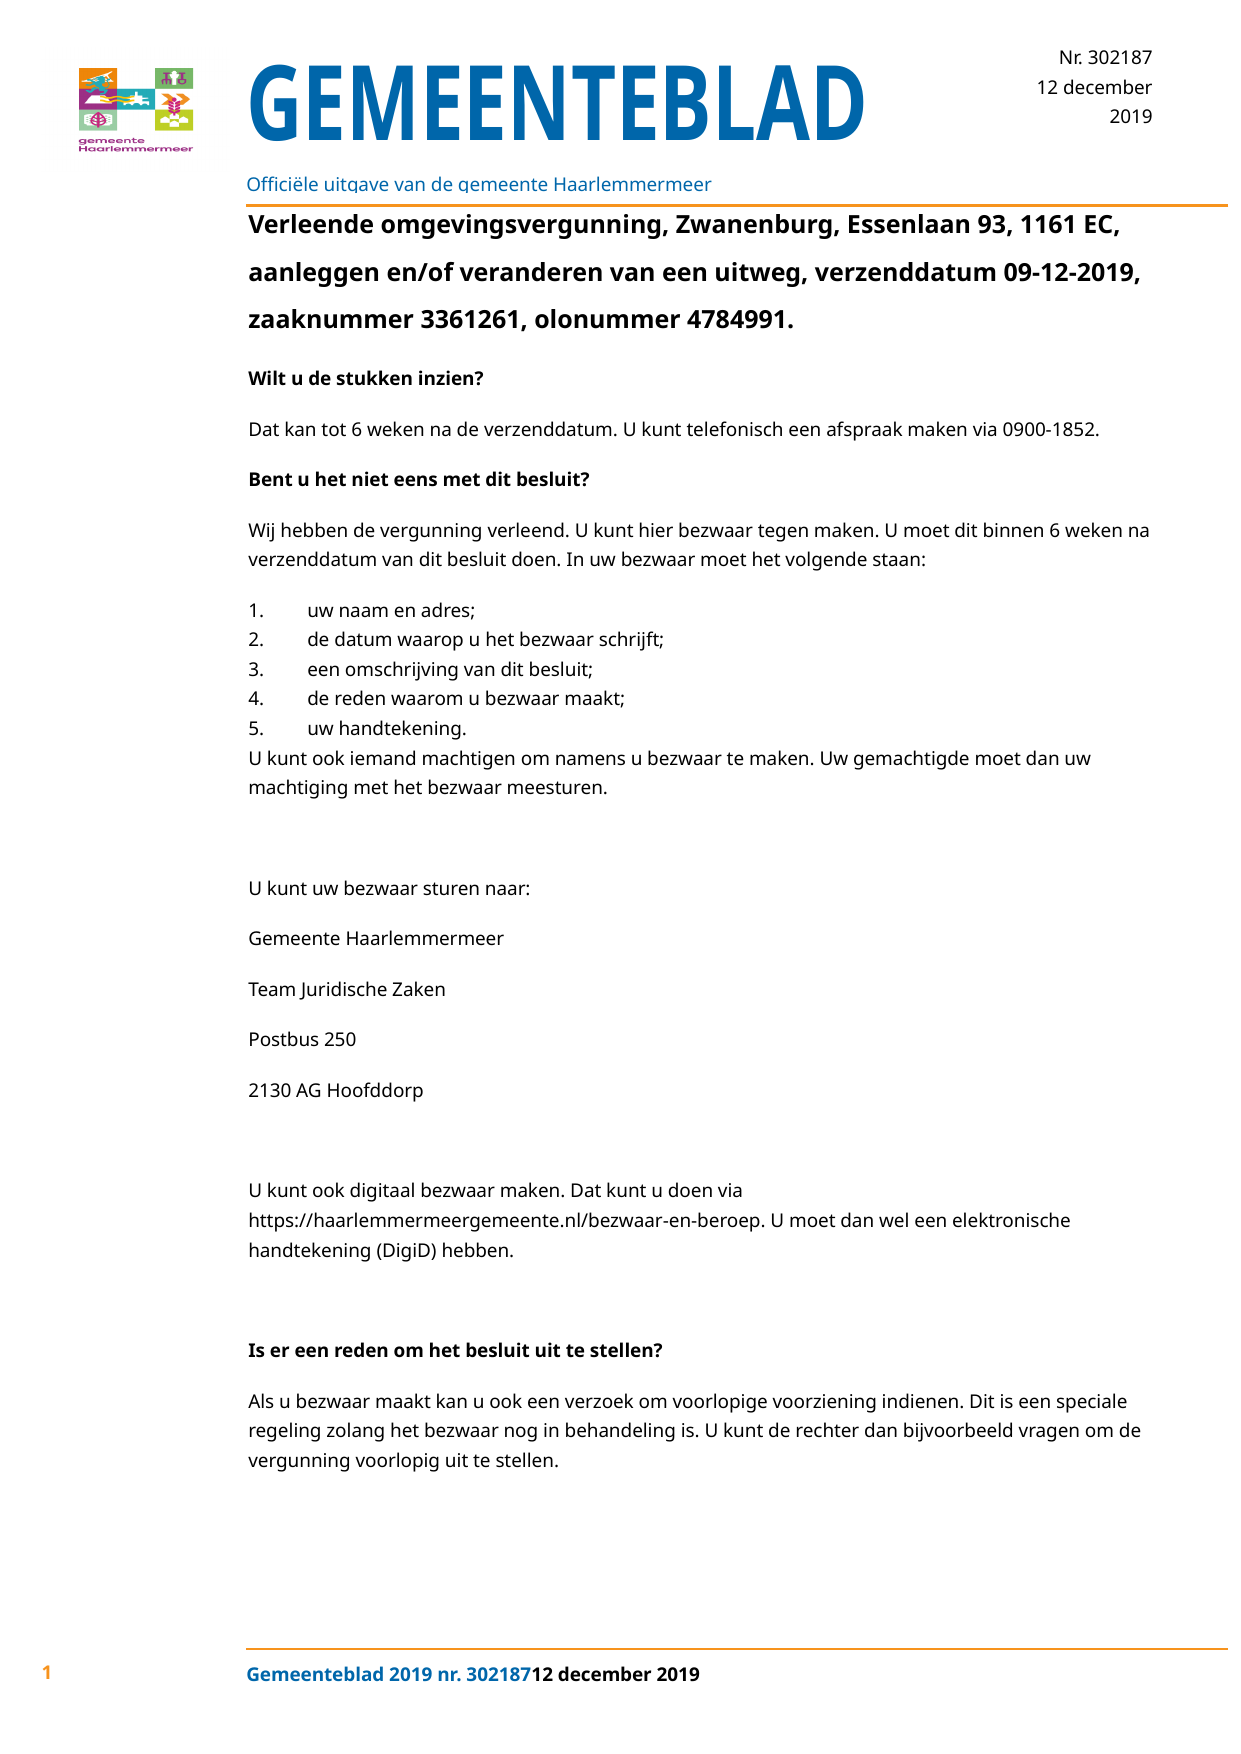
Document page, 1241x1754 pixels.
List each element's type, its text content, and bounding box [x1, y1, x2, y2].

list de reden waarom u bezwaar maakt; [248, 686, 1152, 711]
text Verleende omgevingsvergunning, Zwanenburg, Essenlaan 93, 1161 EC, aanleggen en/of veranderen van een uitweg, verzenddatum 09-12-2019, zaaknummer 3361261, olonummer 4784991. [248, 207, 1152, 336]
list de datum waarop u het bezwaar schrijft; [248, 626, 1152, 652]
text Als u bezwaar maakt kan u ook een verzoek om voorlopige voorziening indienen. Dit is een speciale regeling zolang het bezwaar nog in behandeling is. U kunt de rechter dan bijvoorbeeld vragen om de vergunning voorlopig uit te stellen. [248, 1388, 1152, 1473]
text U kunt ook iemand machtigen om namens u bezwaar te maken. Uw gemachtigde moet dan uw machtiging met het bezwaar meesturen. [248, 745, 1152, 800]
text 2130 AG Hoofddorp [248, 1077, 1152, 1102]
list een omschrijving van dit besluit; [248, 656, 1152, 682]
text Wij hebben de vergunning verleend. U kunt hier bezwaar tegen maken. U moet dit binnen 6 weken na verzenddatum van dit besluit doen. In uw bezwaar moet het volgende staan: [248, 517, 1152, 572]
text Is er een reden om het besluit uit te stellen? [248, 1338, 1152, 1363]
text Gemeente Haarlemmermeer [248, 926, 1152, 951]
text Dat kan tot 6 weken na de verzenddatum. U kunt telefonisch een afspraak maken via 0900-1852. [248, 416, 1152, 442]
list uw handtekening. [248, 715, 1152, 741]
picture [41, 47, 231, 172]
text Bent u het niet eens met dit besluit? [248, 466, 1152, 492]
text U kunt ook digitaal bezwaar maken. Dat kunt u doen via https://haarlemmermeergemeente.nl/bezwaar-en-beroep. U moet dan wel een elektronische handtekening (DigiD) hebben. [248, 1178, 1152, 1262]
text Team Juridische Zaken [248, 976, 1152, 1002]
text Wilt u de stukken inzien? [248, 366, 1152, 391]
text U kunt uw bezwaar sturen naar: [248, 875, 1152, 901]
text Postbus 250 [248, 1026, 1152, 1052]
list uw naam en adres; [248, 597, 1152, 622]
